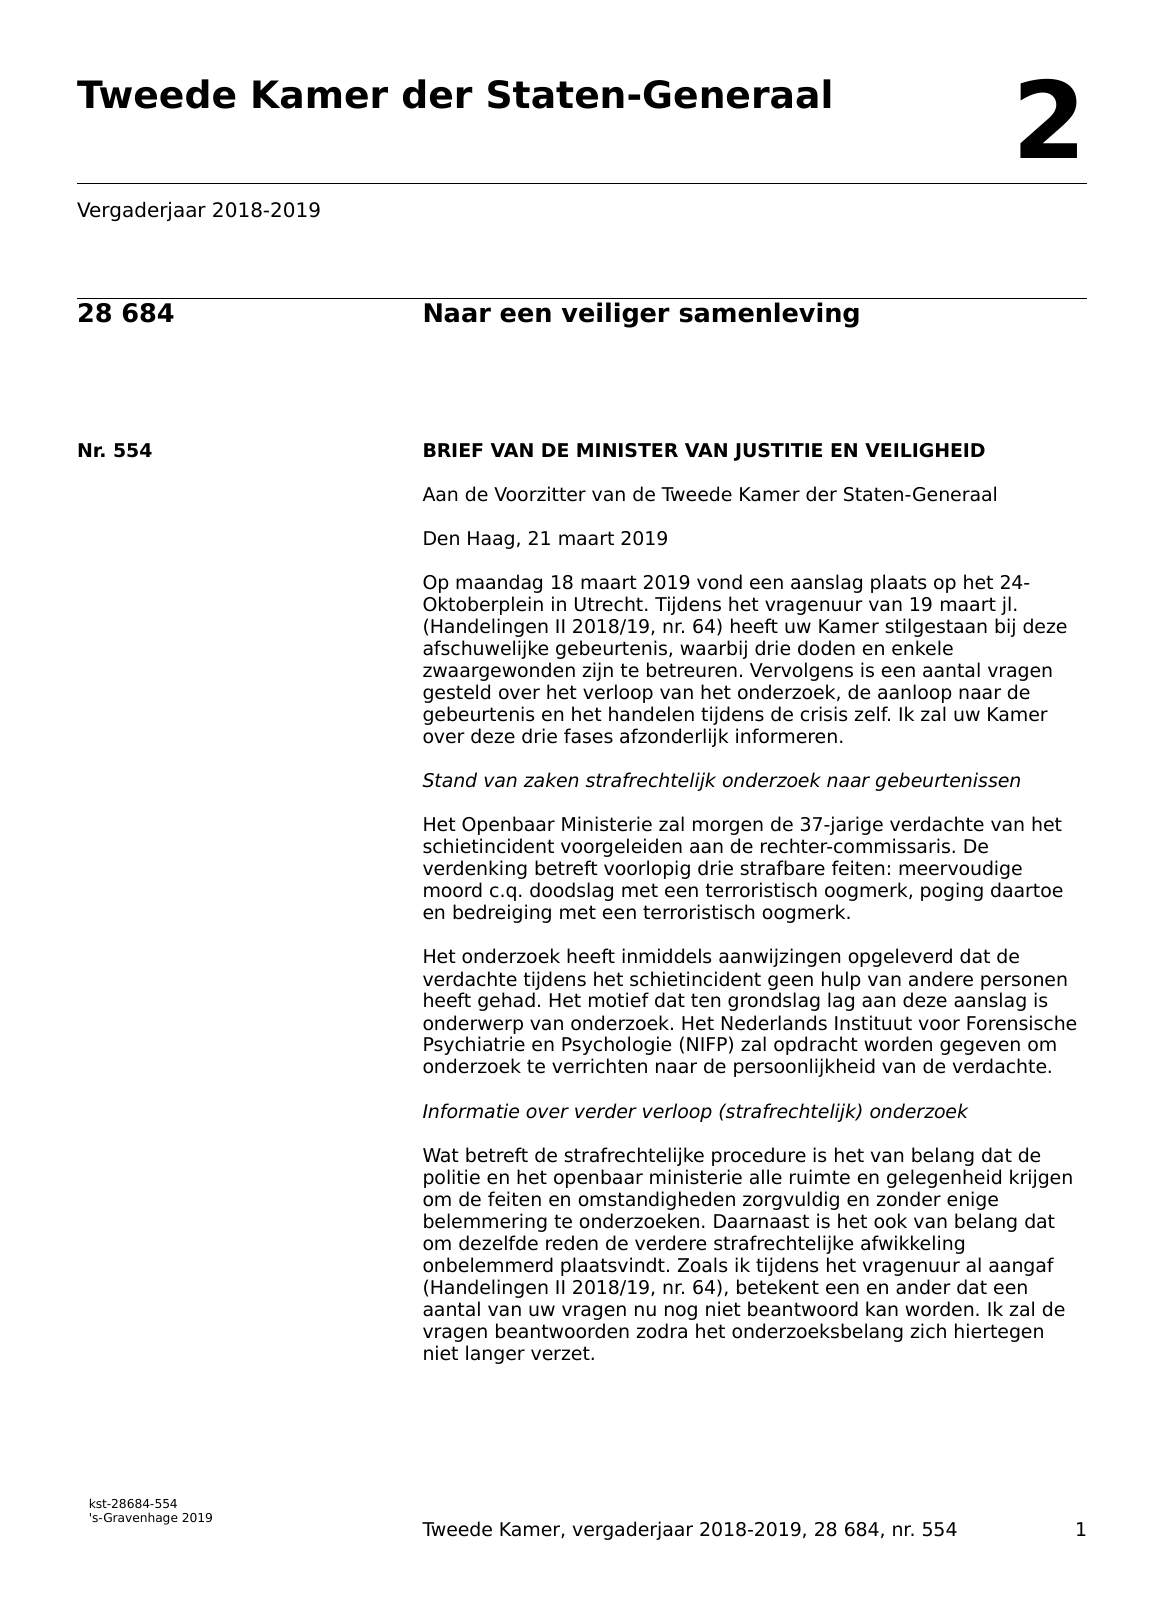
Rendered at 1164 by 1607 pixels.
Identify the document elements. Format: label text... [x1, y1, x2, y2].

text Het Openbaar Ministerie zal morgen de 37-jarige verdachte van het schietincident voorgeleiden aan de rechter-commissaris. De verdenking betreft voorlopig drie strafbare feiten: meervoudige moord c.q. doodslag met een terroristisch oogmerk, poging daartoe en bedreiging met een terroristisch oogmerk. [422, 814, 1087, 924]
text Aan de Voorzitter van de Tweede Kamer der Staten-Generaal [422, 484, 1087, 506]
subtitle 28 684 Naar een veiliger samenleving [77, 299, 1087, 329]
text Het onderzoek heeft inmiddels aanwijzingen opgeleverd dat de verdachte tijdens het schietincident geen hulp van andere personen heeft gehad. Het motief dat ten grondslag lag aan deze aanslag is onderwerp van onderzoek. Het Nederlands Instituut voor Forensische Psychiatrie en Psychologie (NIFP) zal opdracht worden gegeven om onderzoek te verrichten naar de persoonlijkheid van de verdachte. [422, 946, 1087, 1078]
subtitle Nr. 554 BRIEF VAN DE MINISTER VAN JUSTITIE EN VEILIGHEID [77, 440, 1087, 462]
table_cell Vergaderjaar 2018-2019 [77, 184, 1087, 298]
subtitle Informatie over verder verloop (strafrechtelijk) onderzoek [422, 1101, 1087, 1122]
subtitle Stand van zaken strafrechtelijk onderzoek naar gebeurtenissen [422, 770, 1087, 792]
table_header 2 [886, 59, 1087, 183]
table_header Tweede Kamer der Staten-Generaal [77, 59, 886, 183]
text kst-28684-554 [88, 1497, 323, 1511]
text Op maandag 18 maart 2019 vond een aanslag plaats op het 24-Oktoberplein in Utrecht. Tijdens het vragenuur van 19 maart jl. (Handelingen II 2018/19, nr. 64) heeft uw Kamer stilgestaan bij deze afschuwelijke gebeurtenis, waarbij drie doden en enkele zwaargewonden zijn te betreuren. Vervolgens is een aantal vragen gesteld over het verloop van het onderzoek, de aanloop naar de gebeurtenis en het handelen tijdens de crisis zelf. Ik zal uw Kamer over deze drie fases afzonderlijk informeren. [422, 572, 1087, 748]
text Wat betreft de strafrechtelijke procedure is het van belang dat de politie en het openbaar ministerie alle ruimte en gelegenheid krijgen om de feiten en omstandigheden zorgvuldig en zonder enige belemmering te onderzoeken. Daarnaast is het ook van belang dat om dezelfde reden de verdere strafrechtelijke afwikkeling onbelemmerd plaatsvindt. Zoals ik tijdens het vragenuur al aangaf (Handelingen II 2018/19, nr. 64), betekent een en ander dat een aantal van uw vragen nu nog niet beantwoord kan worden. Ik zal de vragen beantwoorden zodra het onderzoeksbelang zich hiertegen niet langer verzet. [422, 1145, 1087, 1364]
text Den Haag, 21 maart 2019 [422, 528, 1087, 550]
text 's-Gravenhage 2019 [88, 1511, 323, 1525]
